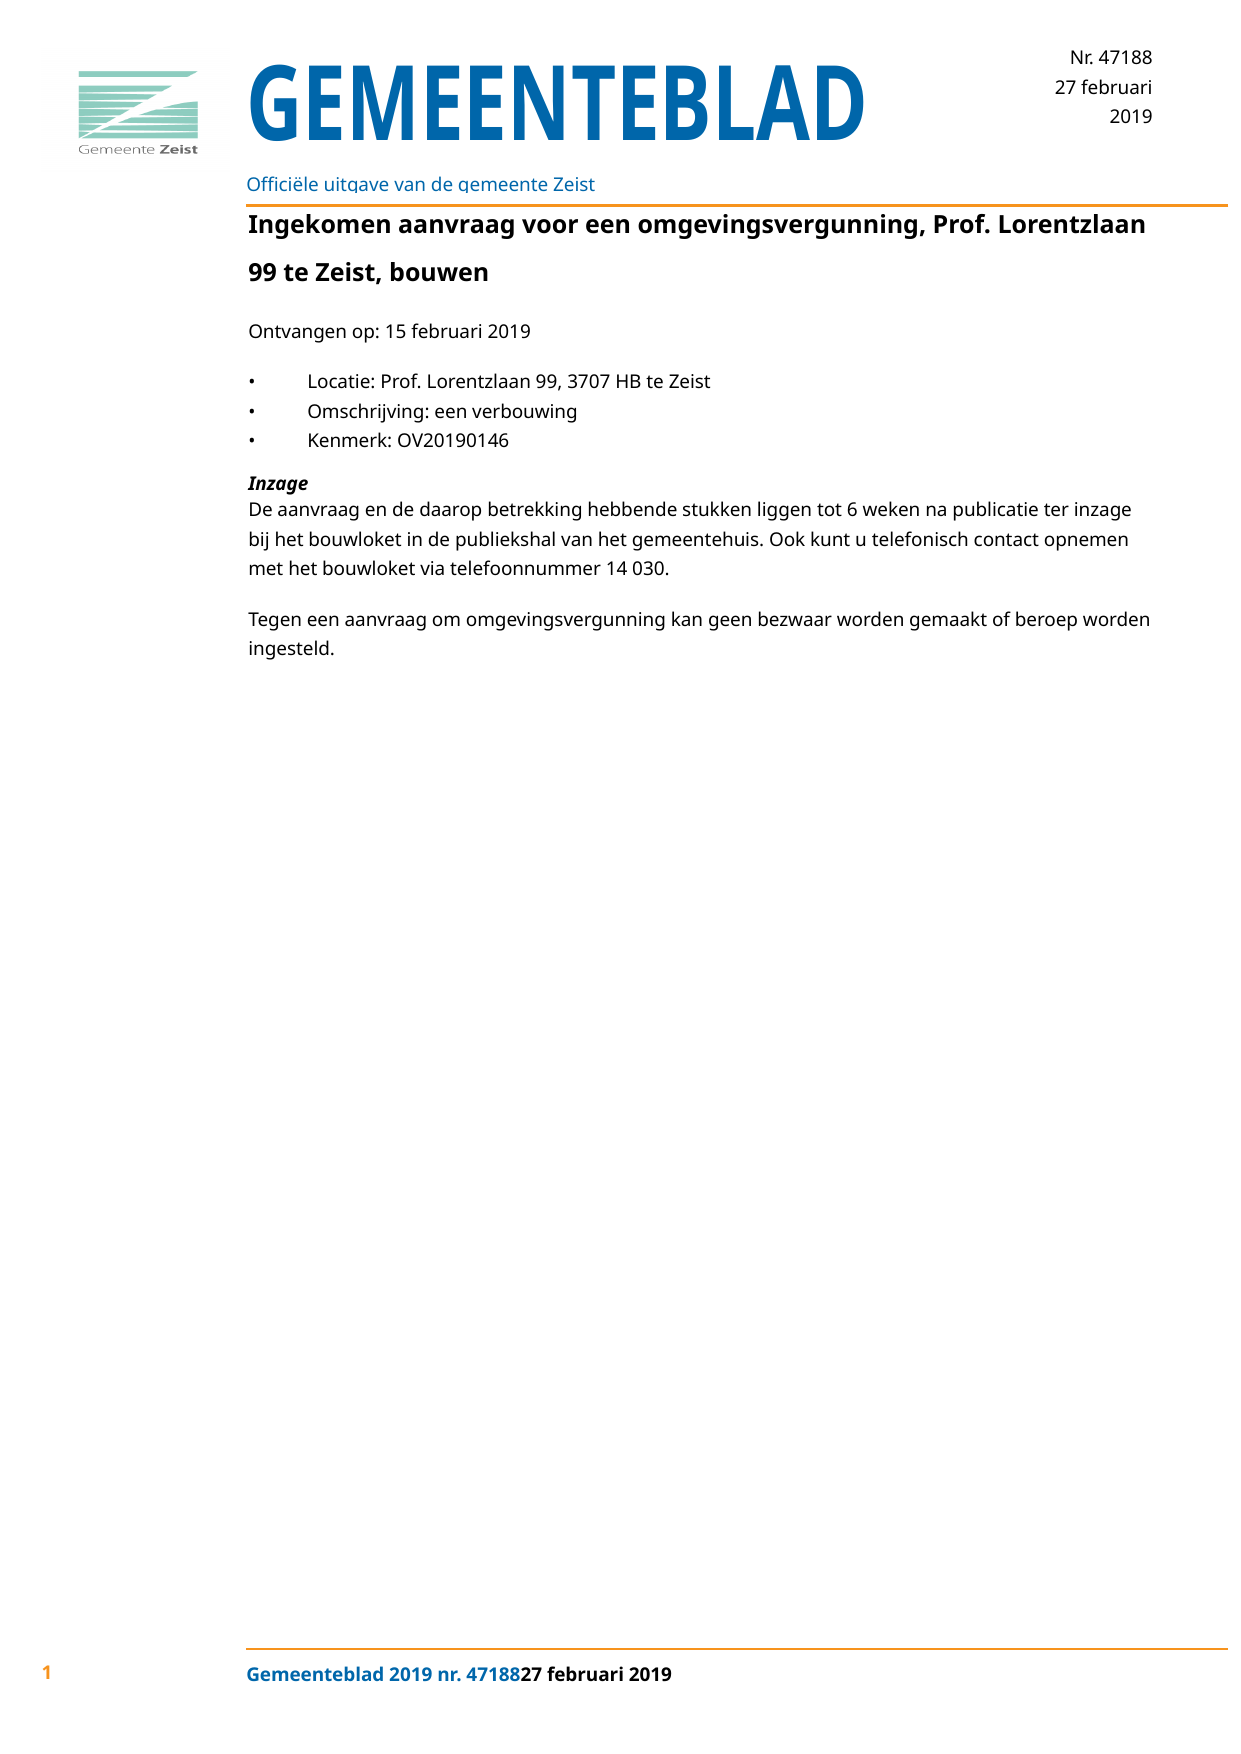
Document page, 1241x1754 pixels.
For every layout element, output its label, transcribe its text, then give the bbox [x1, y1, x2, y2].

text Ingekomen aanvraag voor een omgevingsvergunning, Prof. Lorentzlaan 99 te Zeist, bouwen [248, 207, 1152, 288]
text Tegen een aanvraag om omgevingsvergunning kan geen bezwaar worden gemaakt of beroep worden ingesteld. [248, 606, 1152, 661]
list Omschrijving: een verbouwing [248, 398, 1152, 424]
list Locatie: Prof. Lorentzlaan 99, 3707 HB te Zeist [248, 368, 1152, 394]
text Ontvangen op: 15 februari 2019 [248, 318, 1152, 344]
text Inzage [248, 471, 1152, 496]
text De aanvraag en de daarop betrekking hebbende stukken liggen tot 6 weken na publicatie ter inzage bij het bouwloket in de publiekshal van het gemeentehuis. Ook kunt u telefonisch contact opnemen met het bouwloket via telefoonnummer 14 030. [248, 496, 1152, 581]
list Kenmerk: OV20190146 [248, 427, 1152, 453]
picture [41, 47, 231, 172]
